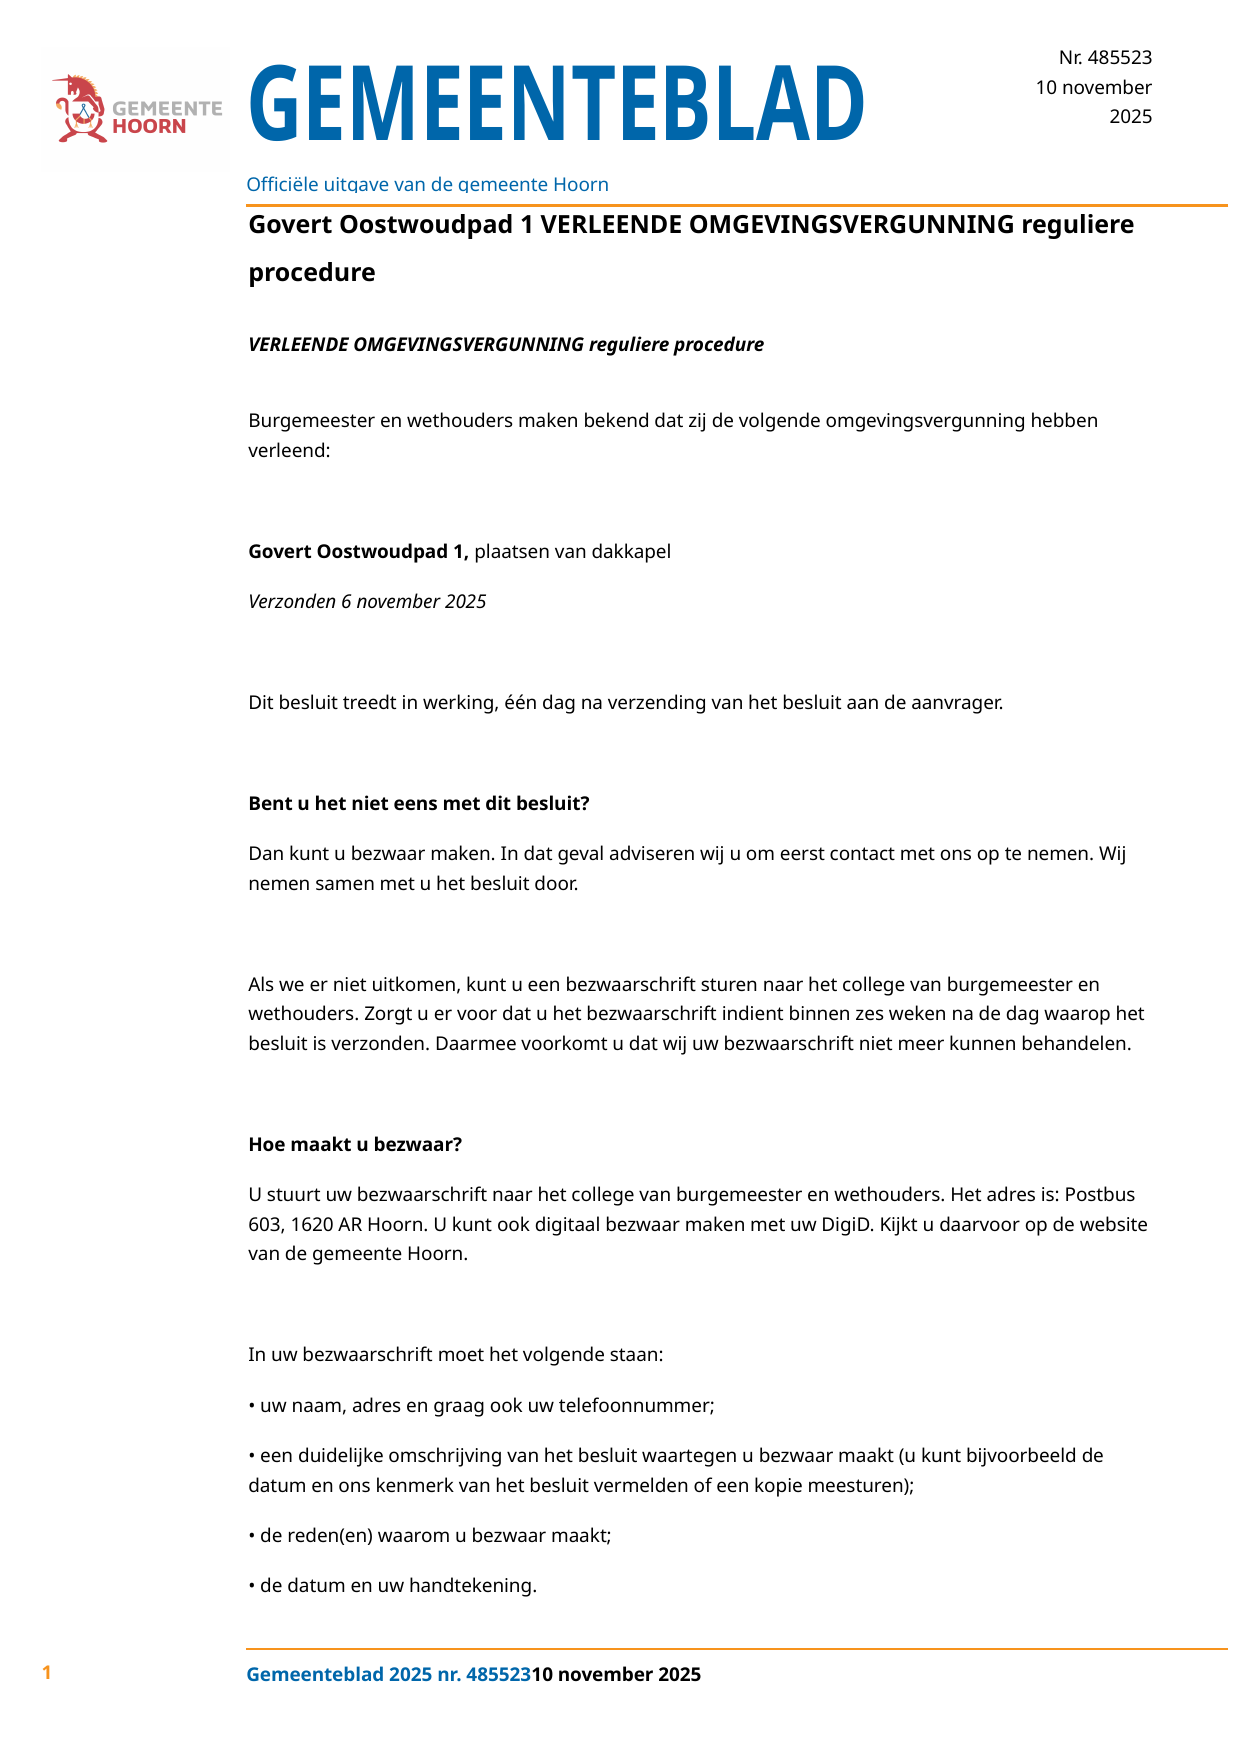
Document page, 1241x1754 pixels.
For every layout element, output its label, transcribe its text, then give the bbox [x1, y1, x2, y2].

text In uw bezwaarschrift moet het volgende staan: [248, 1341, 1152, 1367]
text Govert Oostwoudpad 1, plaatsen van dakkapel [248, 538, 1152, 564]
text Burgemeester en wethouders maken bekend dat zij de volgende omgevingsvergunning hebben verleend: [248, 408, 1152, 463]
text Hoe maakt u bezwaar? [248, 1131, 1152, 1157]
text • de reden(en) waarom u bezwaar maakt; [248, 1522, 1152, 1548]
text Dan kunt u bezwaar maken. In dat geval adviseren wij u om eerst contact met ons op te nemen. Wij nemen samen met u het besluit door. [248, 841, 1152, 896]
text • uw naam, adres en graag ook uw telefoonnummer; [248, 1392, 1152, 1417]
text • een duidelijke omschrijving van het besluit waartegen u bezwaar maakt (u kunt bijvoorbeeld de datum en ons kenmerk van het besluit vermelden of een kopie meesturen); [248, 1442, 1152, 1497]
text Als we er niet uitkomen, kunt u een bezwaarschrift sturen naar het college van burgemeester en wethouders. Zorgt u er voor dat u het bezwaarschrift indient binnen zes weken na de dag waarop het besluit is verzonden. Daarmee voorkomt u dat wij uw bezwaarschrift niet meer kunnen behandelen. [248, 971, 1152, 1056]
text VERLEENDE OMGEVINGSVERGUNNING reguliere procedure [248, 331, 1152, 357]
picture [41, 47, 231, 172]
text Bent u het niet eens met dit besluit? [248, 790, 1152, 816]
text • de datum en uw handtekening. [248, 1573, 1152, 1598]
text U stuurt uw bezwaarschrift naar het college van burgemeester en wethouders. Het adres is: Postbus 603, 1620 AR Hoorn. U kunt ook digitaal bezwaar maken met uw DigiD. Kijkt u daarvoor op de website van de gemeente Hoorn. [248, 1181, 1152, 1266]
text Govert Oostwoudpad 1 VERLEENDE OMGEVINGSVERGUNNING reguliere procedure [248, 207, 1152, 288]
text Dit besluit treedt in werking, één dag na verzending van het besluit aan de aanvrager. [248, 689, 1152, 715]
text Verzonden 6 november 2025 [248, 588, 1152, 614]
